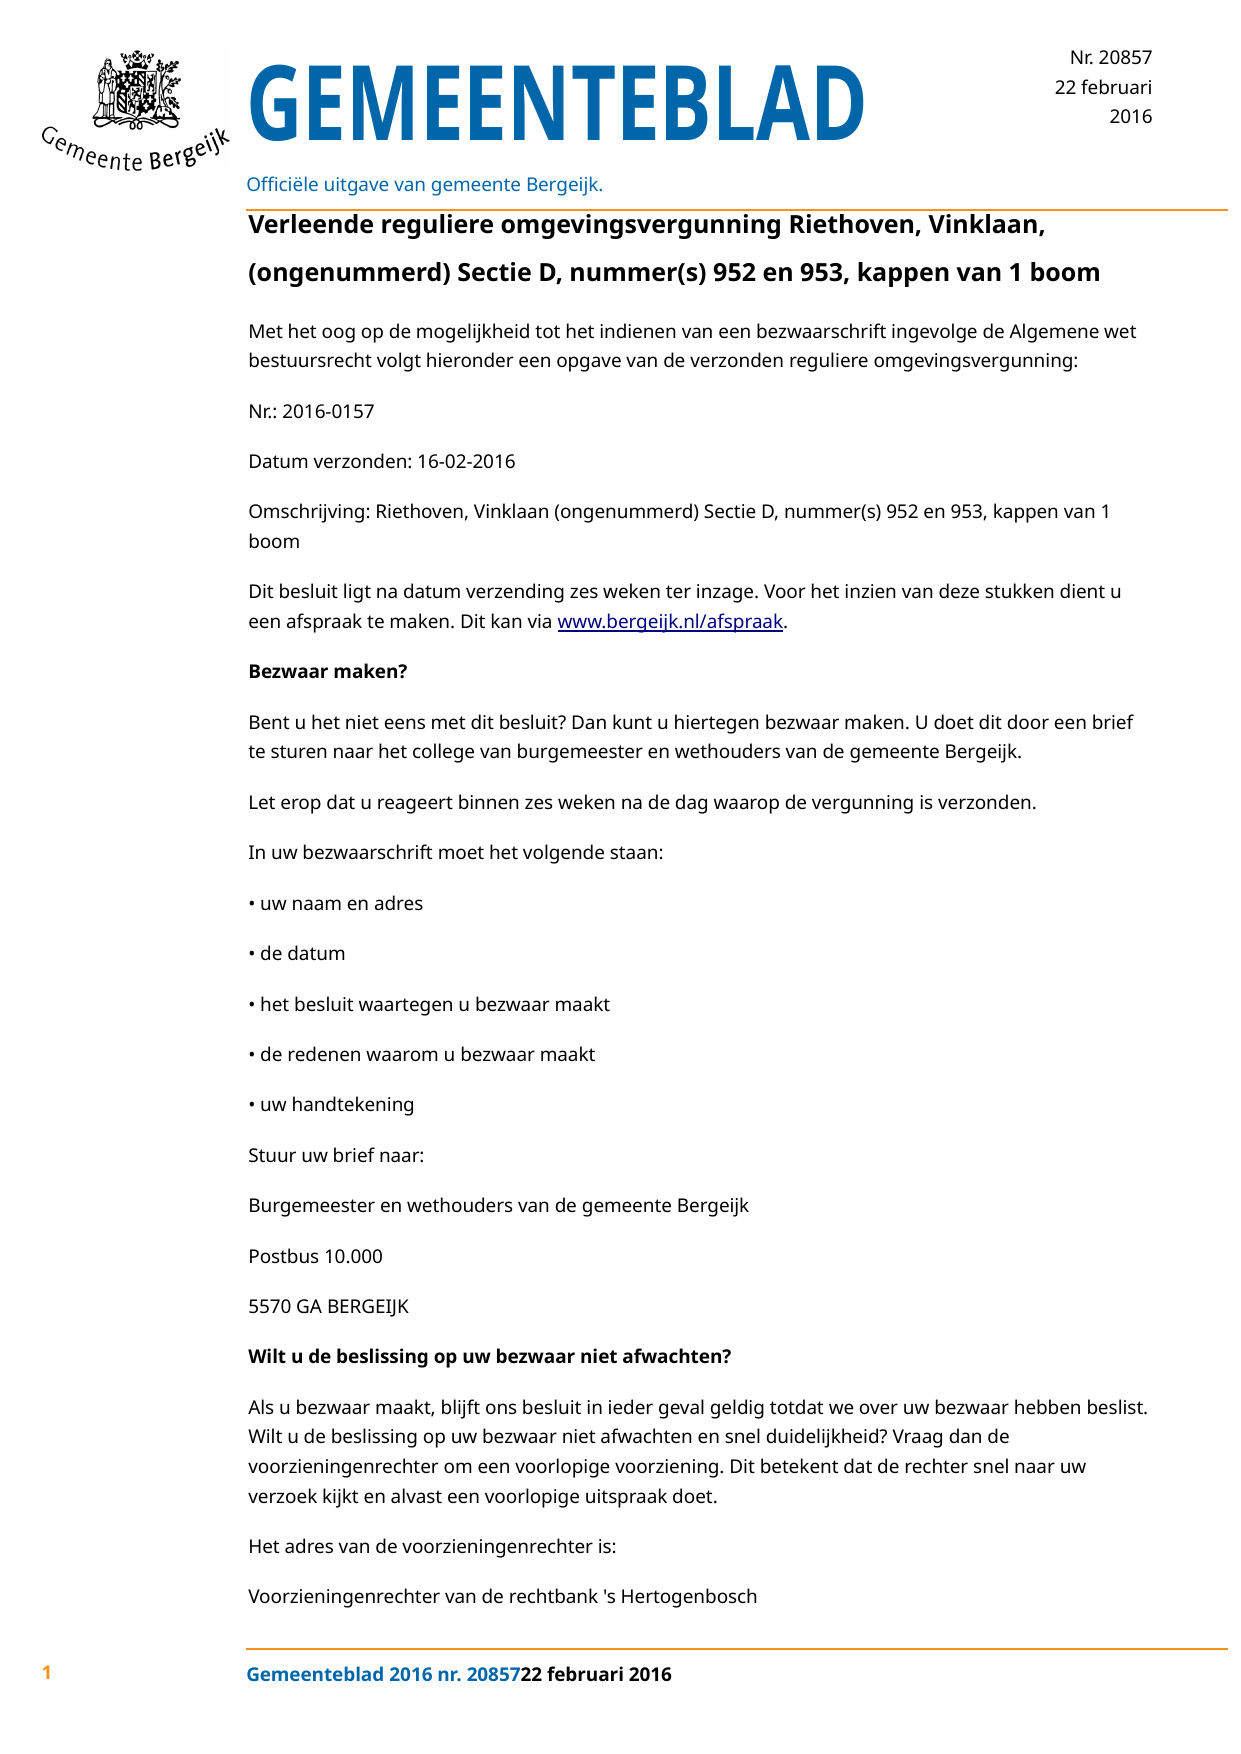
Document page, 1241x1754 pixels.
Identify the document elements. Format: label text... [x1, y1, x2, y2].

text • uw handtekening [248, 1092, 1152, 1117]
picture [41, 47, 231, 172]
text Dit besluit ligt na datum verzending zes weken ter inzage. Voor het inzien van deze stukken dient u een afspraak te maken. Dit kan via www.bergeijk.nl/afspraak. [248, 579, 1152, 634]
text Als u bezwaar maakt, blijft ons besluit in ieder geval geldig totdat we over uw bezwaar hebben beslist. Wilt u de beslissing op uw bezwaar niet afwachten en snel duidelijkheid? Vraag dan de voorzieningenrechter om een voorlopige voorziening. Dit betekent dat de rechter snel naar uw verzoek kijkt en alvast een voorlopige uitspraak doet. [248, 1394, 1152, 1509]
text In uw bezwaarschrift moet het volgende staan: [248, 839, 1152, 865]
text • het besluit waartegen u bezwaar maakt [248, 991, 1152, 1017]
text Wilt u de beslissing op uw bezwaar niet afwachten? [248, 1344, 1152, 1369]
text • de datum [248, 940, 1152, 966]
text Met het oog op de mogelijkheid tot het indienen van een bezwaarschrift ingevolge de Algemene wet bestuursrecht volgt hieronder een opgave van de verzonden reguliere omgevingsvergunning: [248, 318, 1152, 373]
text • uw naam en adres [248, 890, 1152, 916]
text Verleende reguliere omgevingsvergunning Riethoven, Vinklaan, (ongenummerd) Sectie D, nummer(s) 952 en 953, kappen van 1 boom [248, 211, 1152, 288]
text Postbus 10.000 [248, 1243, 1152, 1269]
text Voorzieningenrechter van de rechtbank 's Hertogenbosch [248, 1584, 1152, 1609]
text • de redenen waarom u bezwaar maakt [248, 1041, 1152, 1067]
text Bent u het niet eens met dit besluit? Dan kunt u hiertegen bezwaar maken. U doet dit door een brief te sturen naar het college van burgemeester en wethouders van de gemeente Bergeijk. [248, 709, 1152, 764]
text Bezwaar maken? [248, 659, 1152, 684]
text Nr.: 2016-0157 [248, 398, 1152, 424]
text Burgemeester en wethouders van de gemeente Bergeijk [248, 1192, 1152, 1218]
text Het adres van de voorzieningenrechter is: [248, 1533, 1152, 1559]
text Datum verzonden: 16-02-2016 [248, 448, 1152, 474]
text Omschrijving: Riethoven, Vinklaan (ongenummerd) Sectie D, nummer(s) 952 en 953, kappen van 1 boom [248, 499, 1152, 554]
text 5570 GA BERGEIJK [248, 1293, 1152, 1319]
text Stuur uw brief naar: [248, 1142, 1152, 1168]
text Let erop dat u reageert binnen zes weken na de dag waarop de vergunning is verzonden. [248, 789, 1152, 815]
